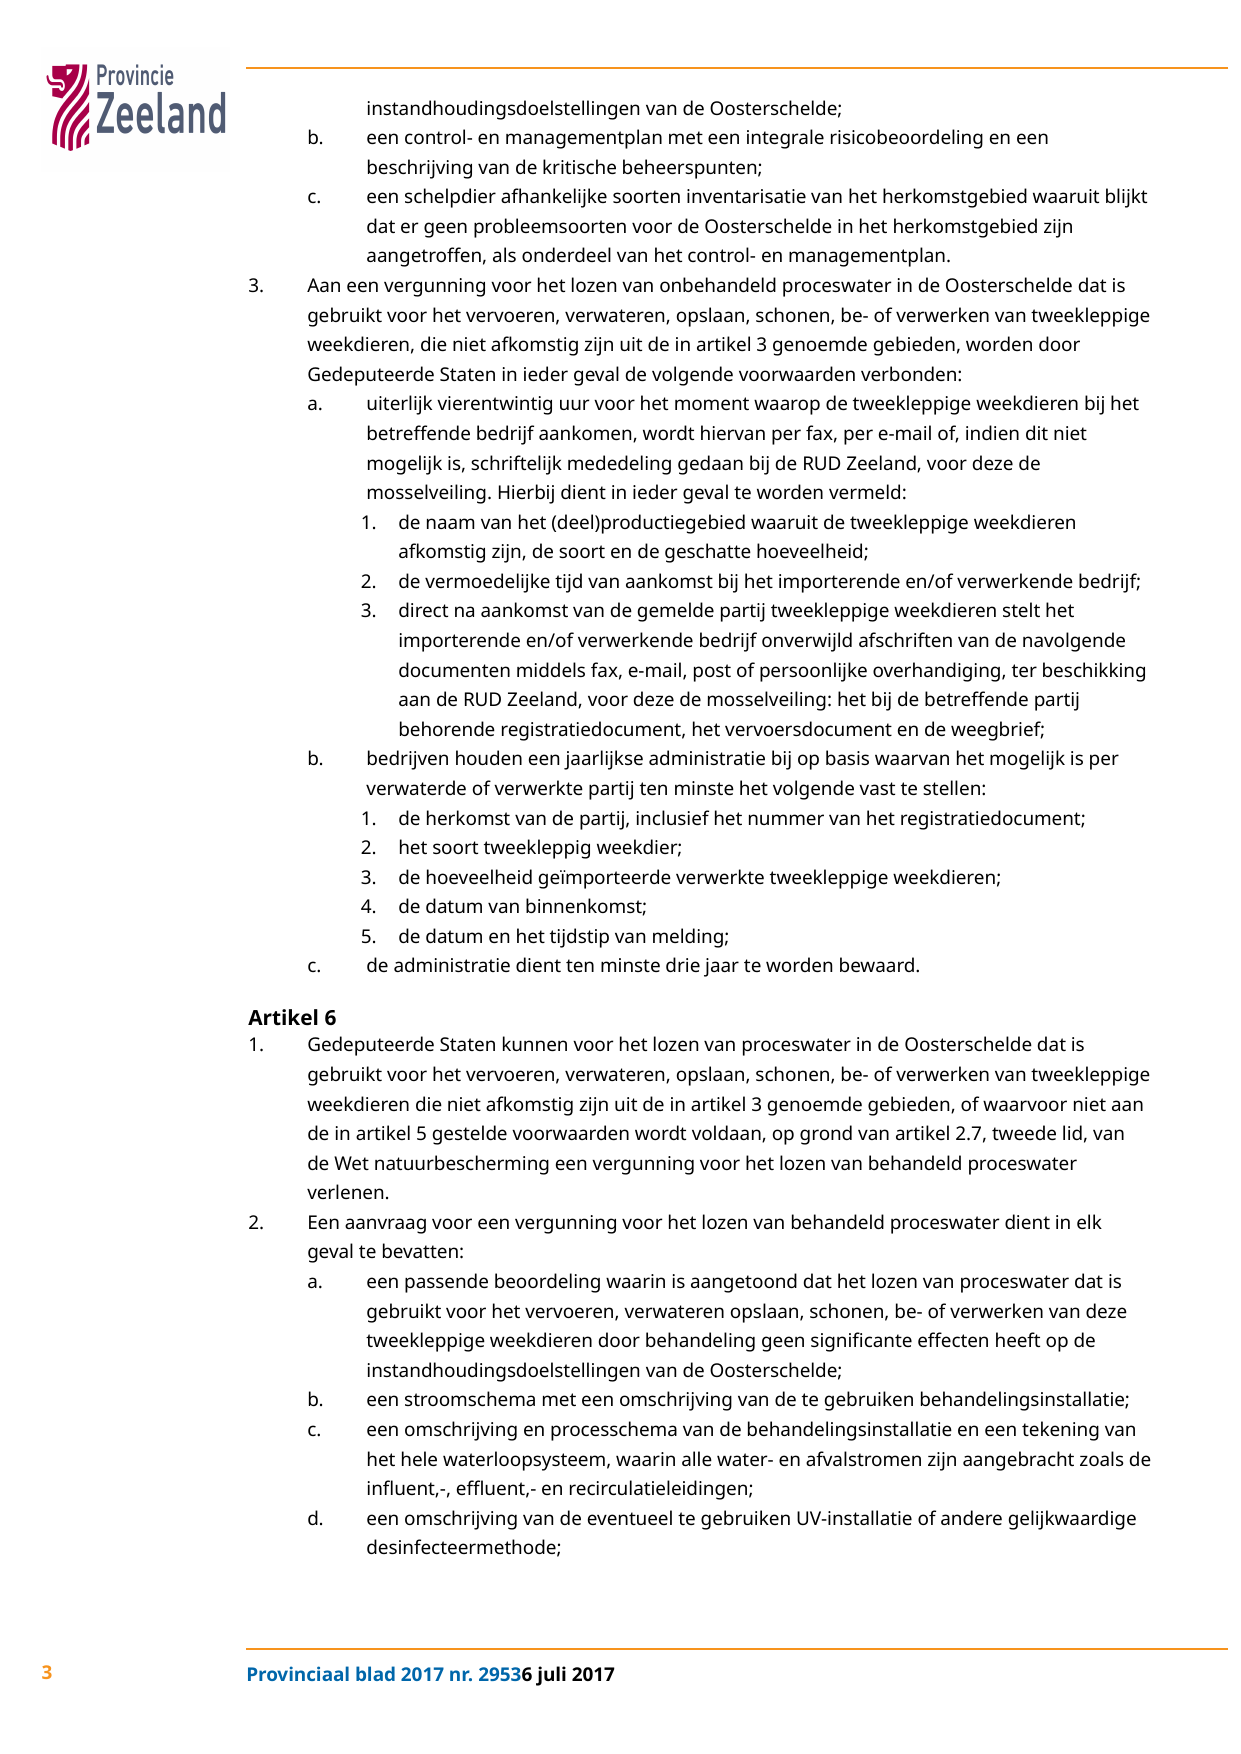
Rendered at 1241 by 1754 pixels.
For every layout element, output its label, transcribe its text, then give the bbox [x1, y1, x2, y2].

list Aan een vergunning voor het lozen van onbehandeld proceswater in de Oosterschelde dat is gebruikt voor het vervoeren, verwateren, opslaan, schonen, be- of verwerken van tweekleppige weekdieren, die niet afkomstig zijn uit de in artikel 3 genoemde gebieden, worden door Gedeputeerde Staten in ieder geval de volgende voorwaarden verbonden: [248, 272, 1152, 387]
list een schelpdier afhankelijke soorten inventarisatie van het herkomstgebied waaruit blijkt dat er geen probleemsoorten voor de Oosterschelde in het herkomstgebied zijn aangetroffen, als onderdeel van het control- en managementplan. [307, 183, 1152, 268]
text Artikel 6 [248, 1003, 1152, 1032]
list de datum en het tijdstip van melding; [361, 923, 1152, 949]
list de naam van het (deel)productiegebied waaruit de tweekleppige weekdieren afkomstig zijn, de soort en de geschatte hoeveelheid; [361, 509, 1152, 564]
list de datum van binnenkomst; [361, 893, 1152, 919]
list direct na aankomst van de gemelde partij tweekleppige weekdieren stelt het importerende en/of verwerkende bedrijf onverwijld afschriften van de navolgende documenten middels fax, e-mail, post of persoonlijke overhandiging, ter beschikking aan de RUD Zeeland, voor deze de mosselveiling: het bij de betreffende partij behorende registratiedocument, het vervoersdocument en de weegbrief; [361, 598, 1152, 742]
list Gedeputeerde Staten kunnen voor het lozen van proceswater in de Oosterschelde dat is gebruikt voor het vervoeren, verwateren, opslaan, schonen, be- of verwerken van tweekleppige weekdieren die niet afkomstig zijn uit de in artikel 3 genoemde gebieden, of waarvoor niet aan de in artikel 5 gestelde voorwaarden wordt voldaan, op grond van artikel 2.7, tweede lid, van de Wet natuurbescherming een vergunning voor het lozen van behandeld proceswater verlenen. [248, 1032, 1152, 1205]
list een omschrijving van de eventueel te gebruiken UV-installatie of andere gelijkwaardige desinfecteermethode; [307, 1505, 1152, 1560]
list de vermoedelijke tijd van aankomst bij het importerende en/of verwerkende bedrijf; [361, 568, 1152, 594]
list een control- en managementplan met een integrale risicobeoordeling en een beschrijving van de kritische beheerspunten; [307, 124, 1152, 180]
list bedrijven houden een jaarlijkse administratie bij op basis waarvan het mogelijk is per verwaterde of verwerkte partij ten minste het volgende vast te stellen: [307, 746, 1152, 801]
list de herkomst van de partij, inclusief het nummer van het registratiedocument; [361, 805, 1152, 831]
list de hoeveelheid geïmporteerde verwerkte tweekleppige weekdieren; [361, 864, 1152, 890]
list de administratie dient ten minste drie jaar te worden bewaard. [307, 953, 1152, 978]
list een omschrijving en processchema van de behandelingsinstallatie en een tekening van het hele waterloopsysteem, waarin alle water- en afvalstromen zijn aangebracht zoals de influent,-, effluent,- en recirculatieleidingen; [307, 1416, 1152, 1501]
list een passende beoordeling waarin is aangetoond dat het lozen van proceswater dat is gebruikt voor het vervoeren, verwateren opslaan, schonen, be- of verwerken van deze tweekleppige weekdieren door behandeling geen significante effecten heeft op de instandhoudingsdoelstellingen van de Oosterschelde; [307, 1268, 1152, 1383]
list een stroomschema met een omschrijving van de te gebruiken behandelingsinstallatie; [307, 1387, 1152, 1412]
list Een aanvraag voor een vergunning voor het lozen van behandeld proceswater dient in elk geval te bevatten: [248, 1209, 1152, 1264]
list het soort tweekleppig weekdier; [361, 834, 1152, 860]
picture [41, 47, 231, 172]
list uiterlijk vierentwintig uur voor het moment waarop de tweekleppige weekdieren bij het betreffende bedrijf aankomen, wordt hiervan per fax, per e-mail of, indien dit niet mogelijk is, schriftelijk mededeling gedaan bij de RUD Zeeland, voor deze de mosselveiling. Hierbij dient in ieder geval te worden vermeld: [307, 391, 1152, 505]
list instandhoudingsdoelstellingen van de Oosterschelde; [307, 95, 1152, 121]
